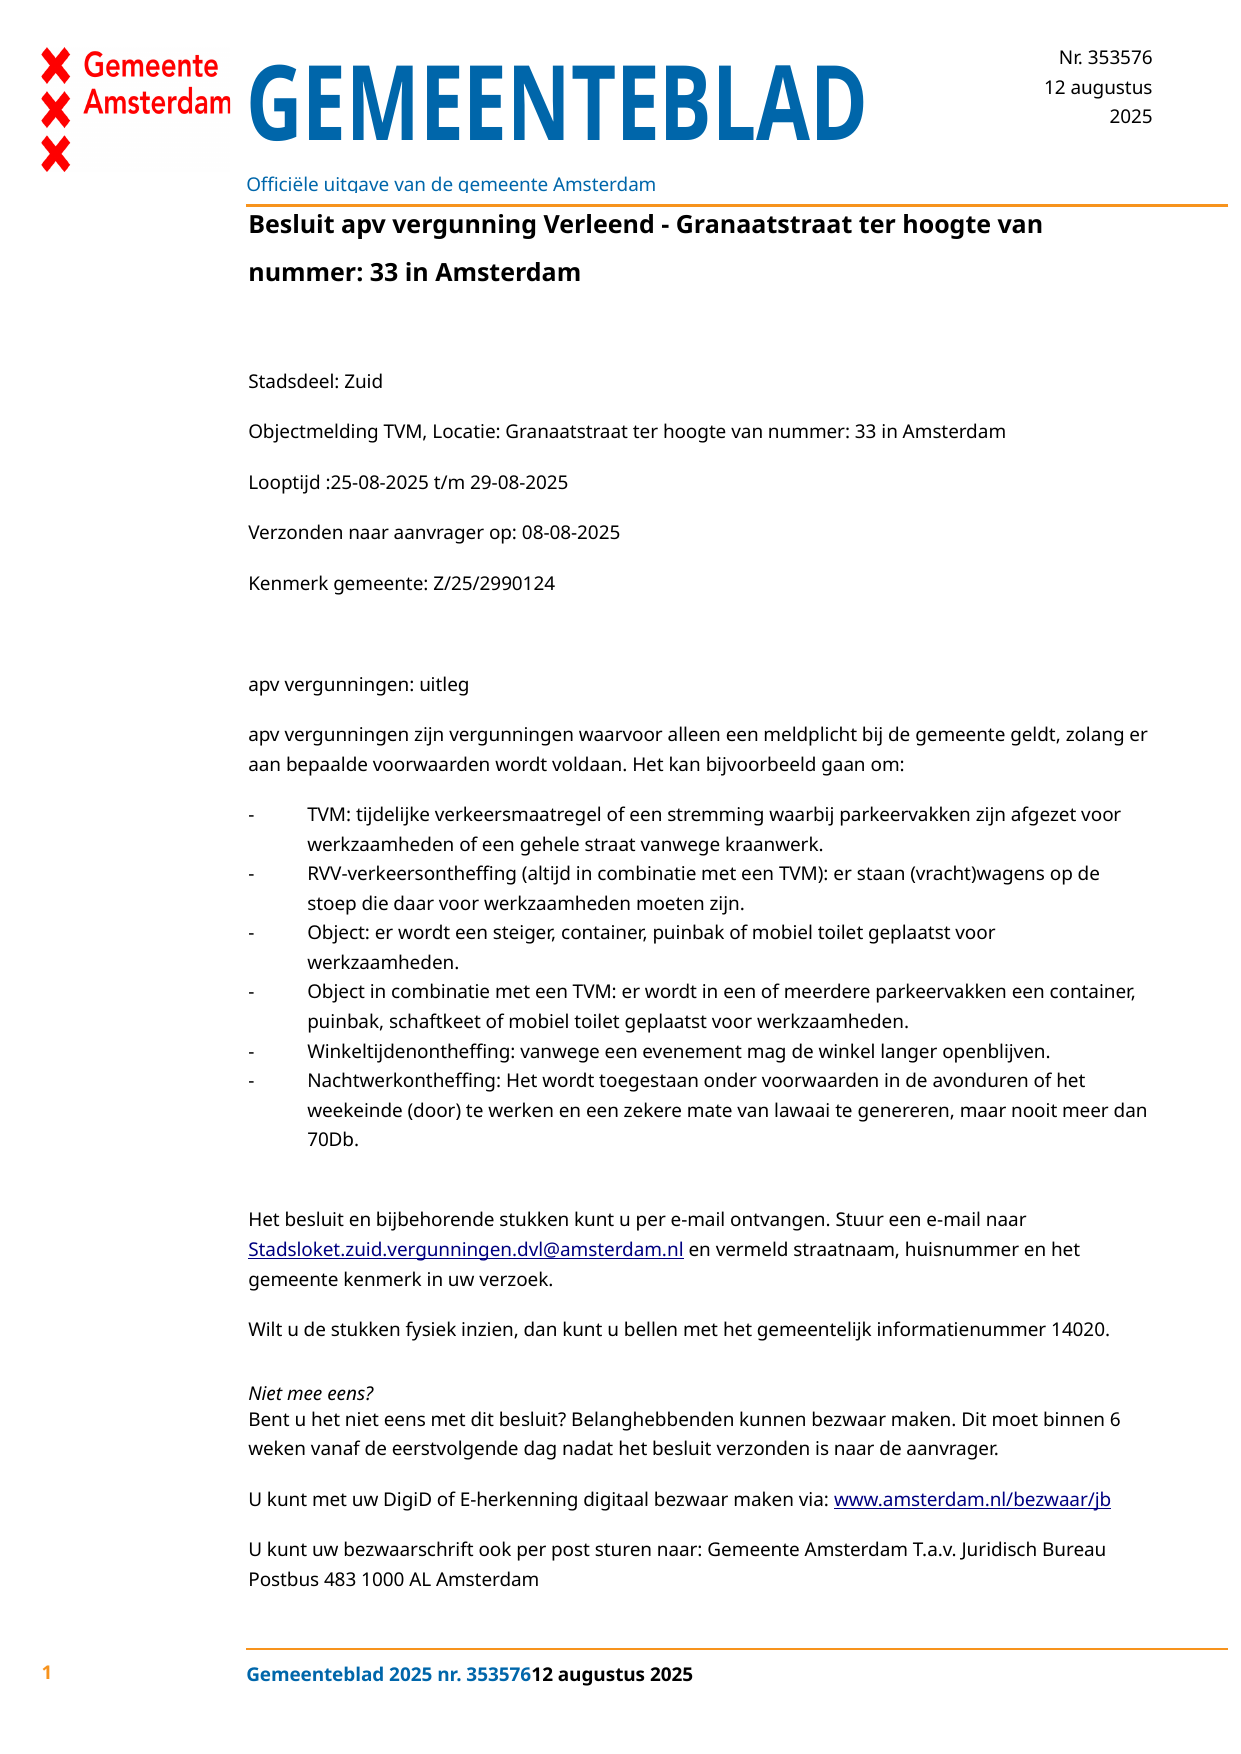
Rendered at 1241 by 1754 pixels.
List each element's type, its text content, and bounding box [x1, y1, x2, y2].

list TVM: tijdelijke verkeersmaatregel of een stremming waarbij parkeervakken zijn afgezet voor werkzaamheden of een gehele straat vanwege kraanwerk. [248, 801, 1152, 857]
text Objectmelding TVM, Locatie: Granaatstraat ter hoogte van nummer: 33 in Amsterdam [248, 419, 1152, 444]
text Wilt u de stukken fysiek inzien, dan kunt u bellen met het gemeentelijk informatienummer 14020. [248, 1316, 1152, 1342]
list RVV-verkeersontheffing (altijd in combinatie met een TVM): er staan (vracht)wagens op de stoep die daar voor werkzaamheden moeten zijn. [248, 860, 1152, 916]
list Object in combinatie met een TVM: er wordt in een of meerdere parkeervakken een container, puinbak, schaftkeet of mobiel toilet geplaatst voor werkzaamheden. [248, 979, 1152, 1034]
list Nachtwerkontheffing: Het wordt toegestaan onder voorwaarden in de avonduren of het weekeinde (door) te werken en een zekere mate van lawaai te genereren, maar nooit meer dan 70Db. [248, 1067, 1152, 1152]
text Niet mee eens? [248, 1380, 1152, 1406]
text Verzonden naar aanvrager op: 08-08-2025 [248, 519, 1152, 545]
text Bent u het niet eens met dit besluit? Belanghebbenden kunnen bezwaar maken. Dit moet binnen 6 weken vanaf de eerstvolgende dag nadat het besluit verzonden is naar de aanvrager. [248, 1406, 1152, 1461]
list Object: er wordt een steiger, container, puinbak of mobiel toilet geplaatst voor werkzaamheden. [248, 919, 1152, 975]
picture [41, 47, 231, 172]
text apv vergunningen zijn vergunningen waarvoor alleen een meldplicht bij de gemeente geldt, zolang er aan bepaalde voorwaarden wordt voldaan. Het kan bijvoorbeeld gaan om: [248, 721, 1152, 777]
text U kunt uw bezwaarschrift ook per post sturen naar: Gemeente Amsterdam T.a.v. Juridisch Bureau Postbus 483 1000 AL Amsterdam [248, 1536, 1152, 1592]
list Winkeltijdenontheffing: vanwege een evenement mag de winkel langer openblijven. [248, 1038, 1152, 1064]
text Het besluit en bijbehorende stukken kunt u per e-mail ontvangen. Stuur een e-mail naar Stadsloket.zuid.vergunningen.dvl@amsterdam.nl en vermeld straatnaam, huisnummer en het gemeente kenmerk in uw verzoek. [248, 1207, 1152, 1292]
text U kunt met uw DigiD of E-herkenning digitaal bezwaar maken via: www.amsterdam.nl/bezwaar/jb [248, 1486, 1152, 1512]
text apv vergunningen: uitleg [248, 671, 1152, 697]
text Looptijd :25-08-2025 t/m 29-08-2025 [248, 469, 1152, 495]
text Kenmerk gemeente: Z/25/2990124 [248, 570, 1152, 596]
text Besluit apv vergunning Verleend - Granaatstraat ter hoogte van nummer: 33 in Amsterdam [248, 207, 1152, 288]
text Stadsdeel: Zuid [248, 368, 1152, 394]
